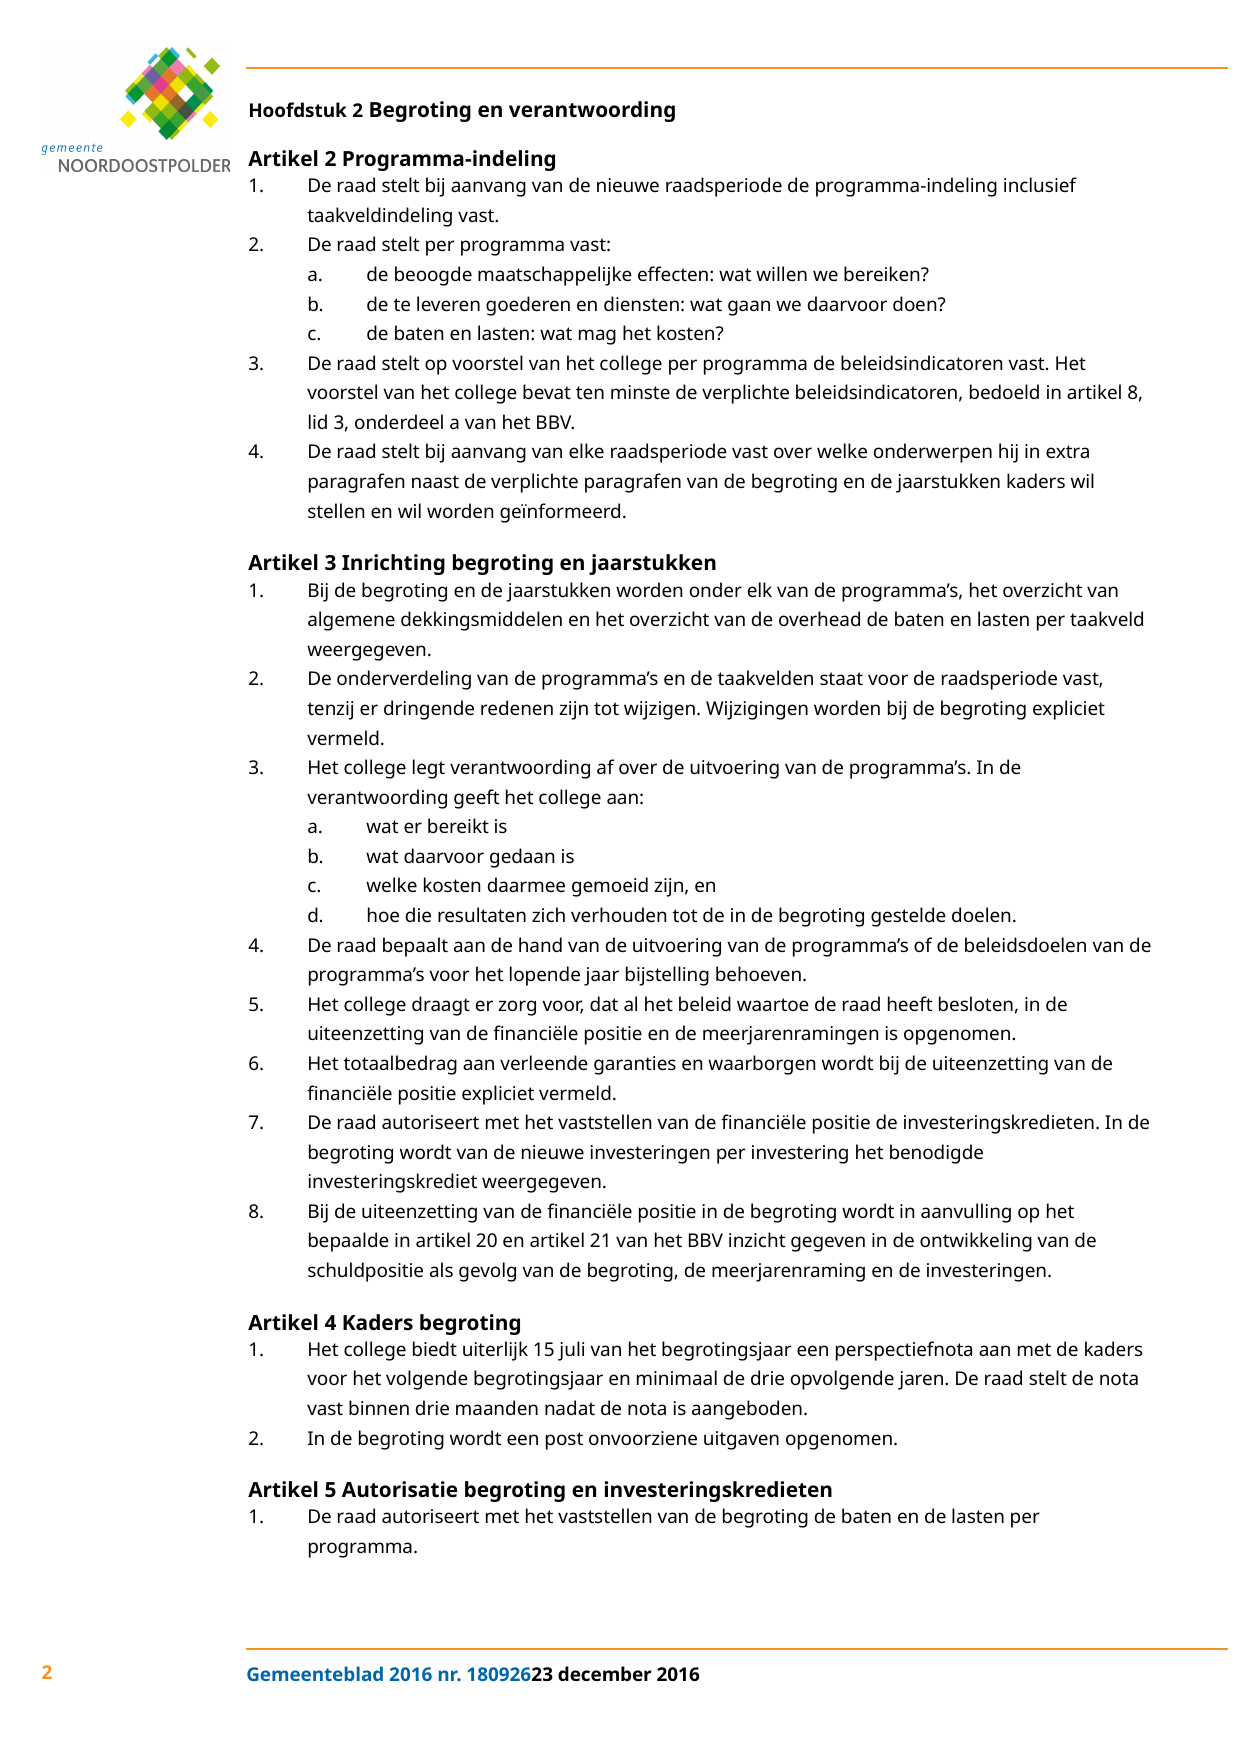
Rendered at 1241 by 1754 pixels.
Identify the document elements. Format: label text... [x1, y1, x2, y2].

list wat daarvoor gedaan is [307, 843, 1152, 869]
list Bij de begroting en de jaarstukken worden onder elk van de programma’s, het overzicht van algemene dekkingsmiddelen en het overzicht van de overhead de baten en lasten per taakveld weergegeven. [248, 577, 1152, 662]
picture [41, 47, 231, 172]
text Artikel 3 Inrichting begroting en jaarstukken [248, 548, 1152, 577]
list De raad stelt bij aanvang van de nieuwe raadsperiode de programma-indeling inclusief taakveldindeling vast. [248, 172, 1152, 228]
list De onderverdeling van de programma’s en de taakvelden staat voor de raadsperiode vast, tenzij er dringende redenen zijn tot wijzigen. Wijzigingen worden bij de begroting expliciet vermeld. [248, 666, 1152, 750]
list Het totaalbedrag aan verleende garanties en waarborgen wordt bij de uiteenzetting van de financiële positie expliciet vermeld. [248, 1050, 1152, 1105]
text Artikel 4 Kaders begroting [248, 1308, 1152, 1336]
text Artikel 5 Autorisatie begroting en investeringskredieten [248, 1475, 1152, 1504]
list hoe die resultaten zich verhouden tot de in de begroting gestelde doelen. [307, 902, 1152, 928]
list wat er bereikt is [307, 813, 1152, 839]
list De raad autoriseert met het vaststellen van de begroting de baten en de lasten per programma. [248, 1504, 1152, 1559]
list In de begroting wordt een post onvoorziene uitgaven opgenomen. [248, 1425, 1152, 1451]
list De raad autoriseert met het vaststellen van de financiële positie de investeringskredieten. In de begroting wordt van de nieuwe investeringen per investering het benodigde investeringskrediet weergegeven. [248, 1109, 1152, 1194]
list Het college biedt uiterlijk 15 juli van het begrotingsjaar een perspectiefnota aan met de kaders voor het volgende begrotingsjaar en minimaal de drie opvolgende jaren. De raad stelt de nota vast binnen drie maanden nadat de nota is aangeboden. [248, 1336, 1152, 1421]
list Het college legt verantwoording af over de uitvoering van de programma’s. In de verantwoording geeft het college aan: [248, 754, 1152, 809]
list Bij de uiteenzetting van de financiële positie in de begroting wordt in aanvulling op het bepaalde in artikel 20 en artikel 21 van het BBV inzicht gegeven in de ontwikkeling van de schuldpositie als gevolg van de begroting, de meerjarenraming en de investeringen. [248, 1198, 1152, 1283]
list Het college draagt er zorg voor, dat al het beleid waartoe de raad heeft besloten, in de uiteenzetting van de financiële positie en de meerjarenramingen is opgenomen. [248, 991, 1152, 1046]
list de te leveren goederen en diensten: wat gaan we daarvoor doen? [307, 291, 1152, 317]
list de baten en lasten: wat mag het kosten? [307, 320, 1152, 346]
list welke kosten daarmee gemoeid zijn, en [307, 873, 1152, 898]
text Artikel 2 Programma-indeling [248, 144, 1152, 172]
list De raad stelt bij aanvang van elke raadsperiode vast over welke onderwerpen hij in extra paragrafen naast de verplichte paragrafen van de begroting en de jaarstukken kaders wil stellen en wil worden geïnformeerd. [248, 439, 1152, 524]
list De raad bepaalt aan de hand van de uitvoering van de programma’s of de beleidsdoelen van de programma’s voor het lopende jaar bijstelling behoeven. [248, 932, 1152, 987]
list de beoogde maatschappelijke effecten: wat willen we bereiken? [307, 261, 1152, 287]
list De raad stelt per programma vast: [248, 232, 1152, 257]
text Hoofdstuk 2 Begroting en verantwoording [248, 95, 1152, 123]
list De raad stelt op voorstel van het college per programma de beleidsindicatoren vast. Het voorstel van het college bevat ten minste de verplichte beleidsindicatoren, bedoeld in artikel 8, lid 3, onderdeel a van het BBV. [248, 350, 1152, 435]
